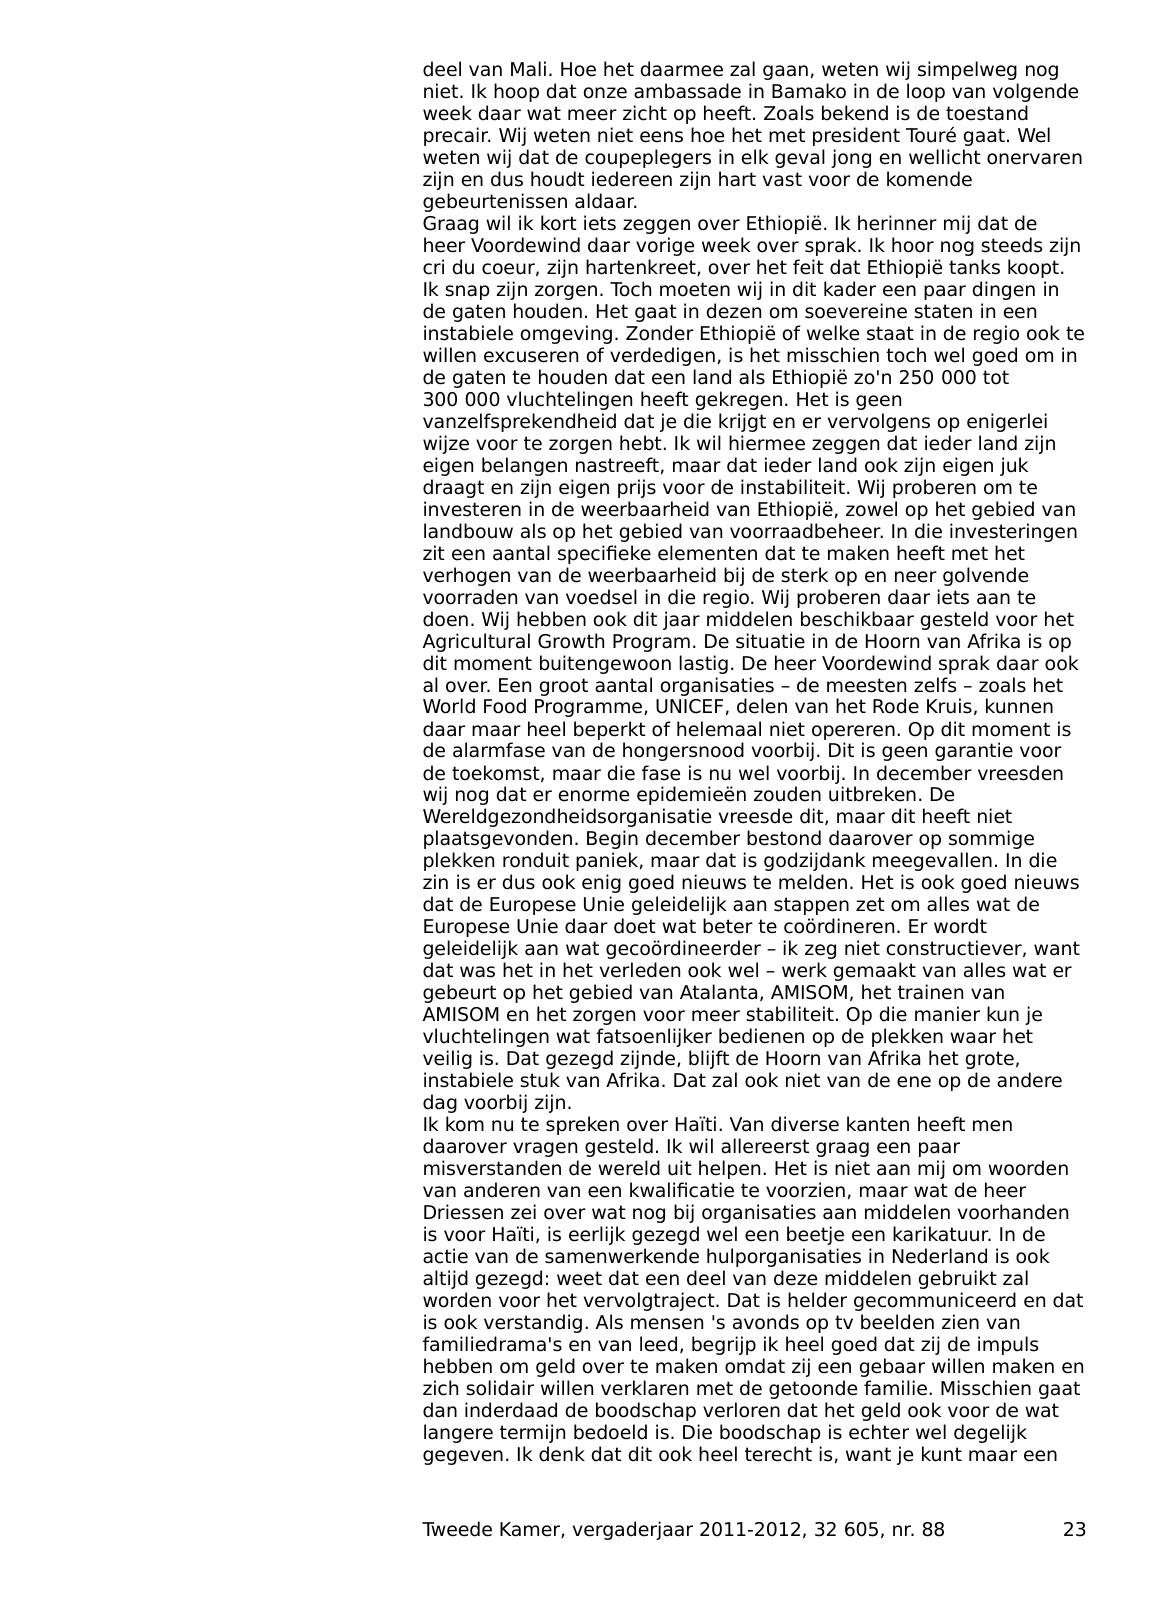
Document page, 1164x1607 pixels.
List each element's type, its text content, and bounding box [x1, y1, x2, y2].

text Ik kom nu te spreken over Haïti. Van diverse kanten heeft men daarover vragen gesteld. Ik wil allereerst graag een paar misverstanden de wereld uit helpen. Het is niet aan mij om woorden van anderen van een kwalificatie te voorzien, maar wat de heer Driessen zei over wat nog bij organisaties aan middelen voorhanden is voor Haïti, is eerlijk gezegd wel een beetje een karikatuur. In de actie van de samenwerkende hulporganisaties in Nederland is ook altijd gezegd: weet dat een deel van deze middelen gebruikt zal worden voor het vervolgtraject. Dat is helder gecommuniceerd en dat is ook verstandig. Als mensen 's avonds op tv beelden zien van familiedrama's en van leed, begrijp ik heel goed dat zij de impuls hebben om geld over te maken omdat zij een gebaar willen maken en zich solidair willen verklaren met de getoonde familie. Misschien gaat dan inderdaad de boodschap verloren dat het geld ook voor de wat langere termijn bedoeld is. Die boodschap is echter wel degelijk gegeven. Ik denk dat dit ook heel terecht is, want je kunt maar een [422, 1114, 1087, 1466]
text Graag wil ik kort iets zeggen over Ethiopië. Ik herinner mij dat de heer Voordewind daar vorige week over sprak. Ik hoor nog steeds zijn cri du coeur, zijn hartenkreet, over het feit dat Ethiopië tanks koopt. Ik snap zijn zorgen. Toch moeten wij in dit kader een paar dingen in de gaten houden. Het gaat in dezen om soevereine staten in een instabiele omgeving. Zonder Ethiopië of welke staat in de regio ook te willen excuseren of verdedigen, is het misschien toch wel goed om in de gaten te houden dat een land als Ethiopië zo'n 250 000 tot 300 000 vluchtelingen heeft gekregen. Het is geen vanzelfsprekendheid dat je die krijgt en er vervolgens op enigerlei wijze voor te zorgen hebt. Ik wil hiermee zeggen dat ieder land zijn eigen belangen nastreeft, maar dat ieder land ook zijn eigen juk draagt en zijn eigen prijs voor de instabiliteit. Wij proberen om te investeren in de weerbaarheid van Ethiopië, zowel op het gebied van landbouw als op het gebied van voorraadbeheer. In die investeringen zit een aantal specifieke elementen dat te maken heeft met het verhogen van de weerbaarheid bij de sterk op en neer golvende voorraden van voedsel in die regio. Wij proberen daar iets aan te doen. Wij hebben ook dit jaar middelen beschikbaar gesteld voor het Agricultural Growth Program. De situatie in de Hoorn van Afrika is op dit moment buitengewoon lastig. De heer Voordewind sprak daar ook al over. Een groot aantal organisaties – de meesten zelfs – zoals het World Food Programme, UNICEF, delen van het Rode Kruis, kunnen daar maar heel beperkt of helemaal niet opereren. Op dit moment is de alarmfase van de hongersnood voorbij. Dit is geen garantie voor de toekomst, maar die fase is nu wel voorbij. In december vreesden wij nog dat er enorme epidemieën zouden uitbreken. De Wereldgezondheidsorganisatie vreesde dit, maar dit heeft niet plaatsgevonden. Begin december bestond daarover op sommige plekken ronduit paniek, maar dat is godzijdank meegevallen. In die zin is er dus ook enig goed nieuws te melden. Het is ook goed nieuws dat de Europese Unie geleidelijk aan stappen zet om alles wat de Europese Unie daar doet wat beter te coördineren. Er wordt geleidelijk aan wat gecoördineerder – ik zeg niet constructiever, want dat was het in het verleden ook wel – werk gemaakt van alles wat er gebeurt op het gebied van Atalanta, AMISOM, het trainen van AMISOM en het zorgen voor meer stabiliteit. Op die manier kun je vluchtelingen wat fatsoenlijker bedienen op de plekken waar het veilig is. Dat gezegd zijnde, blijft de Hoorn van Afrika het grote, instabiele stuk van Afrika. Dat zal ook niet van de ene op de andere dag voorbij zijn. [422, 213, 1087, 1114]
text deel van Mali. Hoe het daarmee zal gaan, weten wij simpelweg nog niet. Ik hoop dat onze ambassade in Bamako in de loop van volgende week daar wat meer zicht op heeft. Zoals bekend is de toestand precair. Wij weten niet eens hoe het met president Touré gaat. Wel weten wij dat de coupeplegers in elk geval jong en wellicht onervaren zijn en dus houdt iedereen zijn hart vast voor de komende gebeurtenissen aldaar. [422, 59, 1087, 213]
